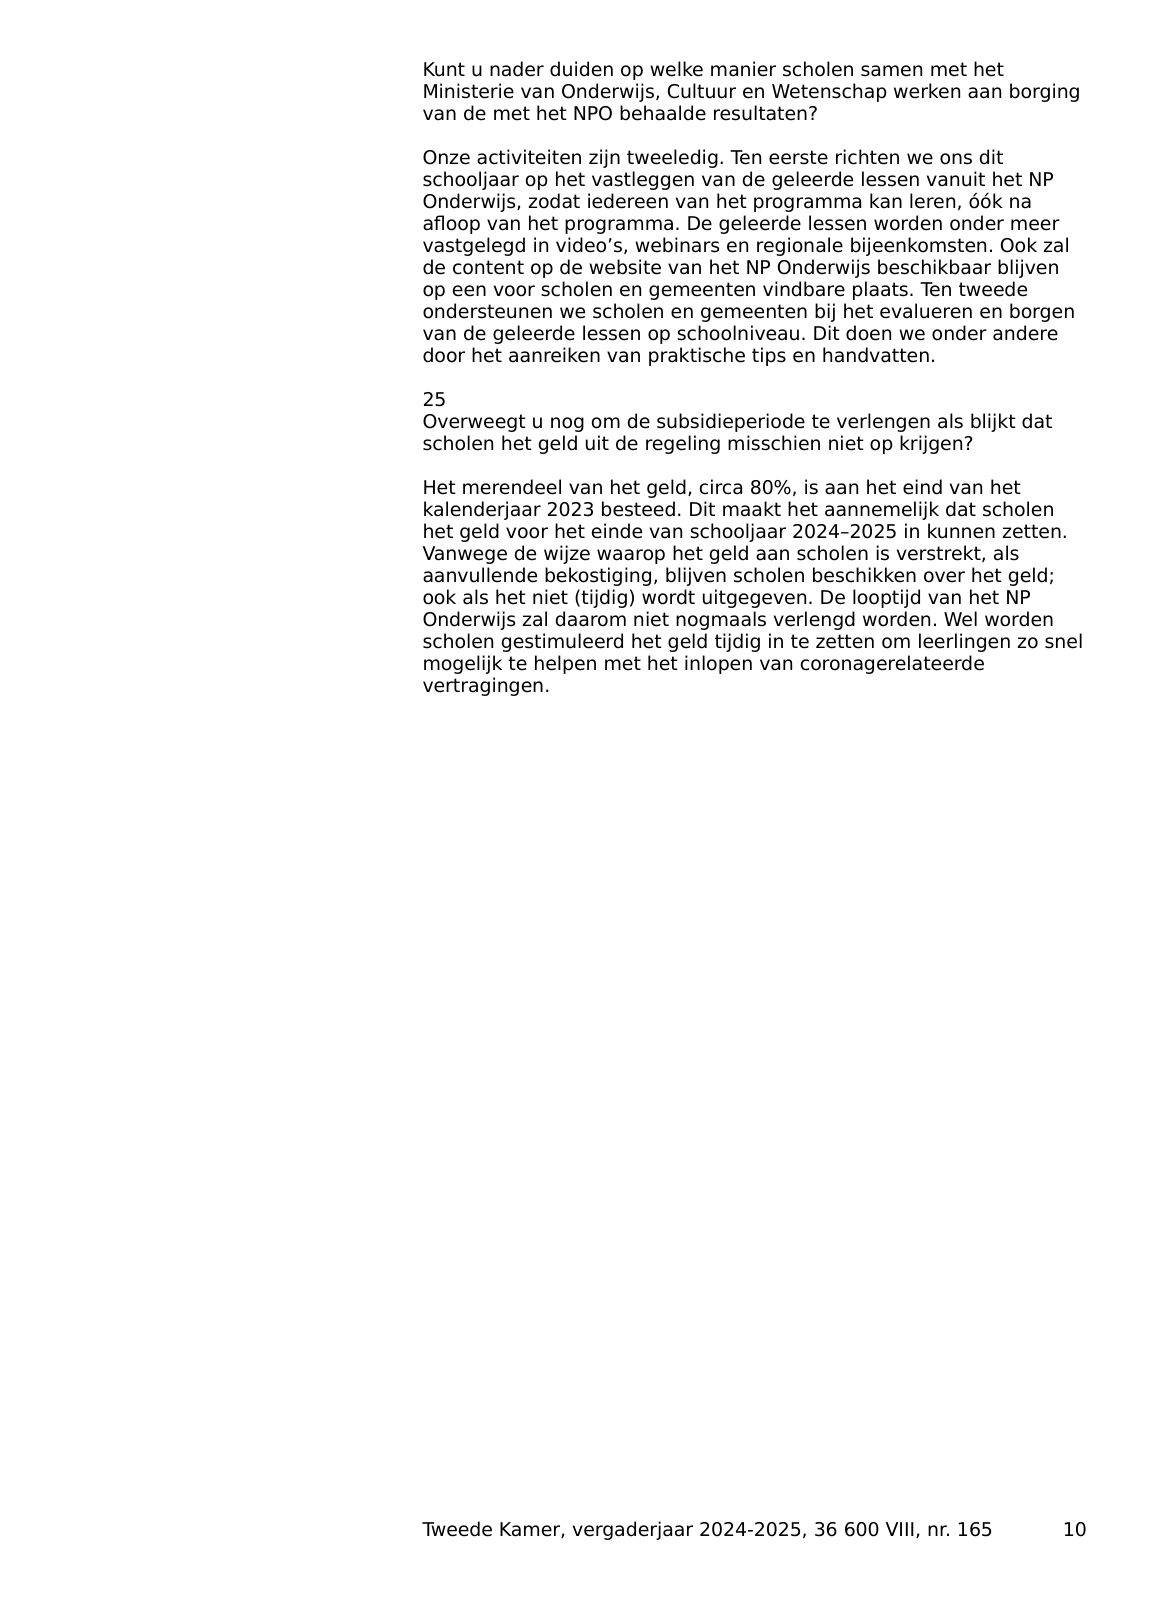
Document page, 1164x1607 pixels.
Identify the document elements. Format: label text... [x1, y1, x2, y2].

text Het merendeel van het geld, circa 80%, is aan het eind van het kalenderjaar 2023 besteed. Dit maakt het aannemelijk dat scholen het geld voor het einde van schooljaar 2024–2025 in kunnen zetten. Vanwege de wijze waarop het geld aan scholen is verstrekt, als aanvullende bekostiging, blijven scholen beschikken over het geld; ook als het niet (tijdig) wordt uitgegeven. De looptijd van het NP Onderwijs zal daarom niet nogmaals verlengd worden. Wel worden scholen gestimuleerd het geld tijdig in te zetten om leerlingen zo snel mogelijk te helpen met het inlopen van coronagerelateerde vertragingen. [422, 477, 1087, 697]
text Overweegt u nog om de subsidieperiode te verlengen als blijkt dat scholen het geld uit de regeling misschien niet op krijgen? [422, 411, 1087, 455]
text Kunt u nader duiden op welke manier scholen samen met het Ministerie van Onderwijs, Cultuur en Wetenschap werken aan borging van de met het NPO behaalde resultaten? [422, 59, 1087, 125]
text 25 [422, 389, 1087, 411]
text Onze activiteiten zijn tweeledig. Ten eerste richten we ons dit schooljaar op het vastleggen van de geleerde lessen vanuit het NP Onderwijs, zodat iedereen van het programma kan leren, óók na afloop van het programma. De geleerde lessen worden onder meer vastgelegd in video’s, webinars en regionale bijeenkomsten. Ook zal de content op de website van het NP Onderwijs beschikbaar blijven op een voor scholen en gemeenten vindbare plaats. Ten tweede ondersteunen we scholen en gemeenten bij het evalueren en borgen van de geleerde lessen op schoolniveau. Dit doen we onder andere door het aanreiken van praktische tips en handvatten. [422, 147, 1087, 367]
